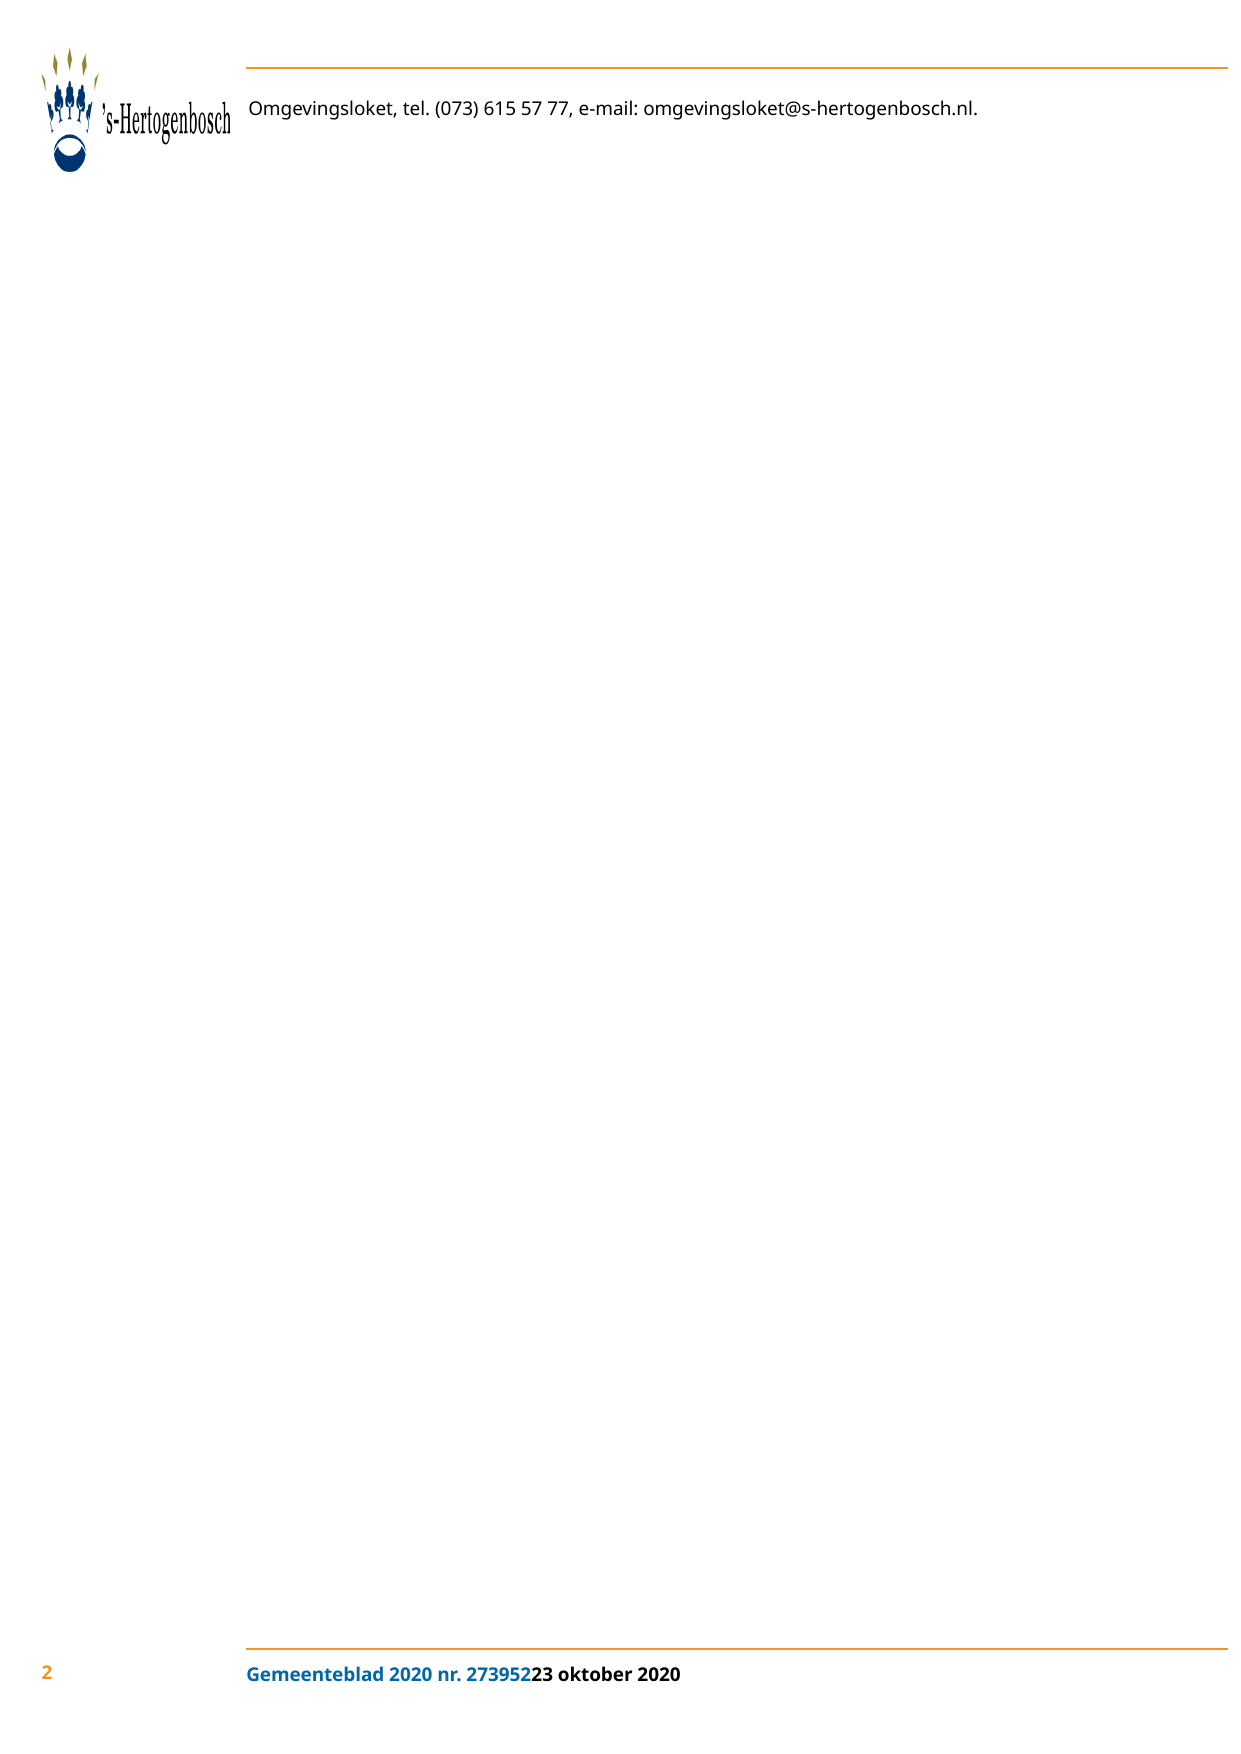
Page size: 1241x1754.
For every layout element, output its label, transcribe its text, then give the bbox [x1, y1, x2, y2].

picture [41, 47, 231, 172]
text Omgevingsloket, tel. (073) 615 57 77, e-mail: omgevingsloket@s-hertogenbosch.nl. [248, 95, 1152, 121]
